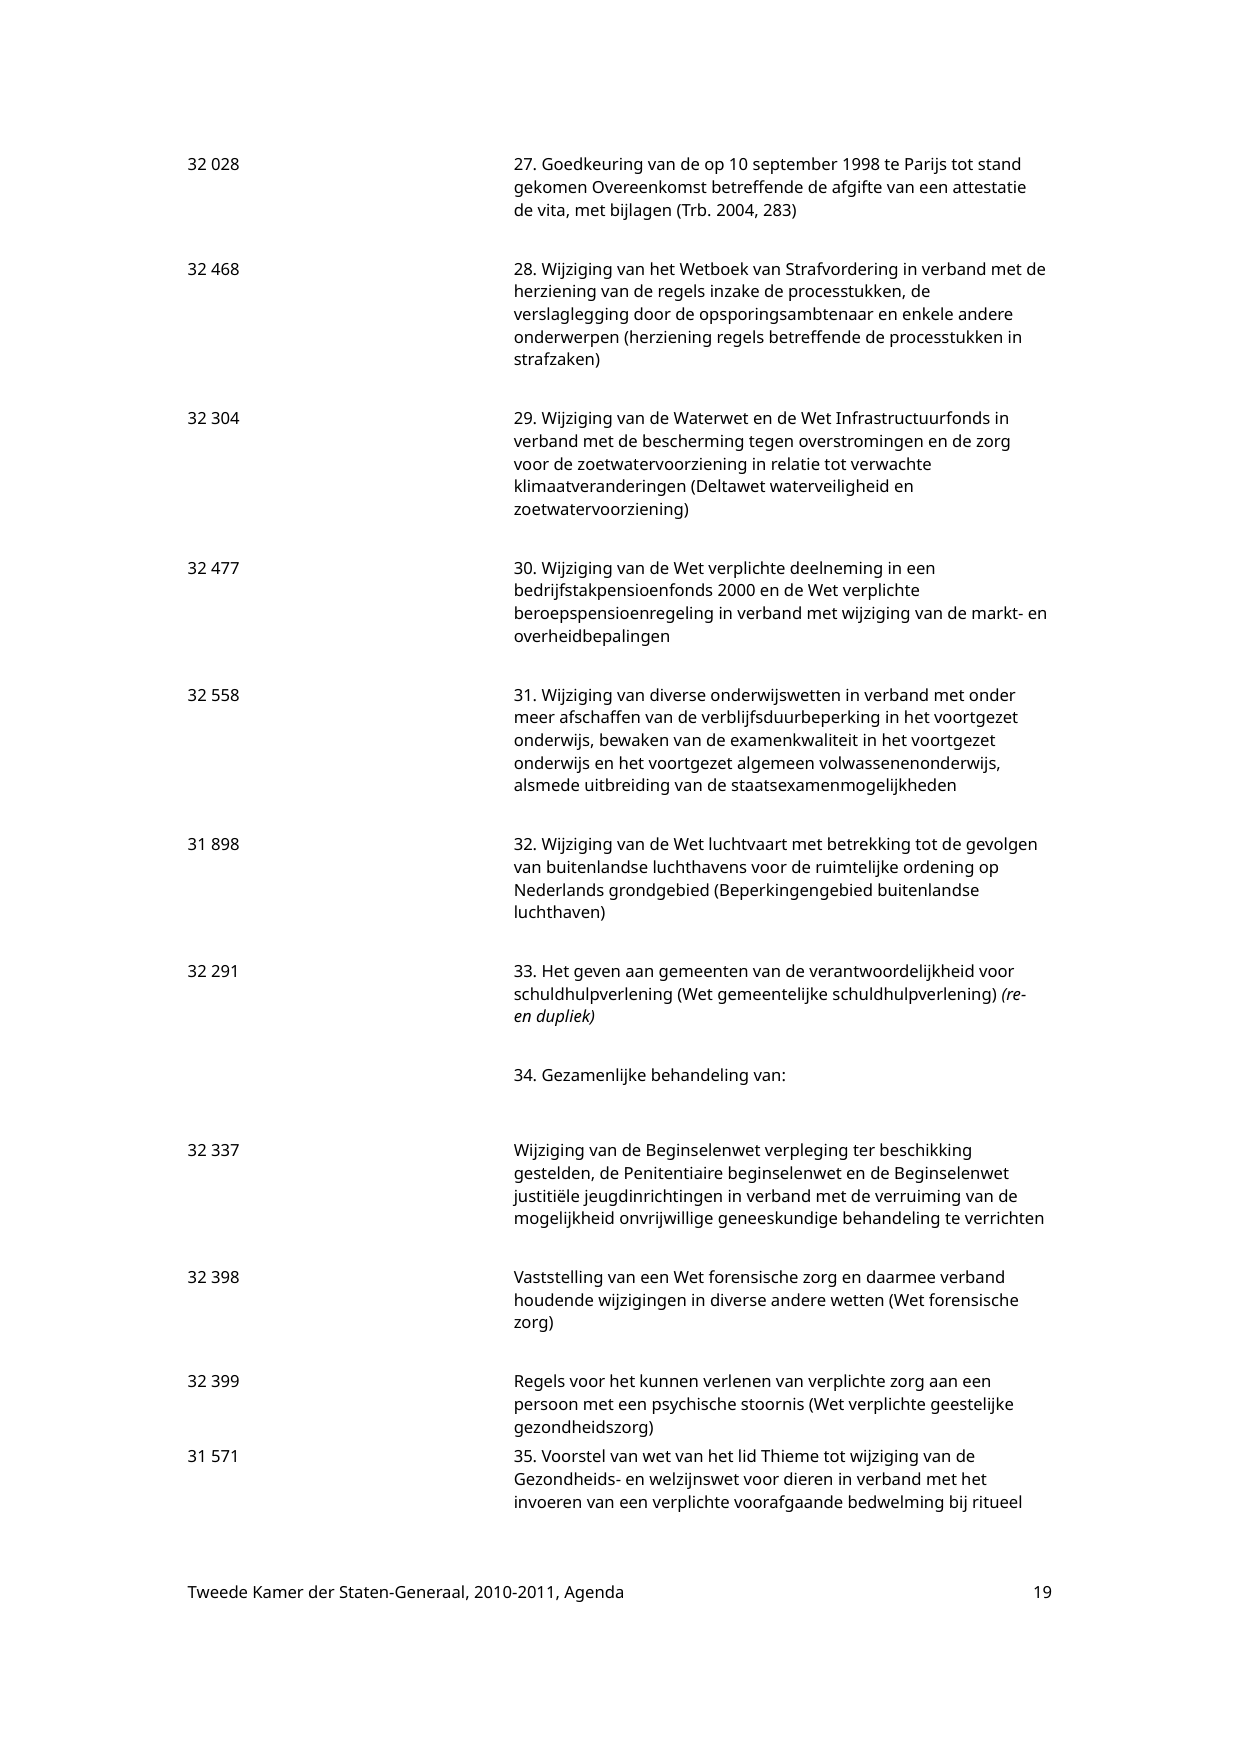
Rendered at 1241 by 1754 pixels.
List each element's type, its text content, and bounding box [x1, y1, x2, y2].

table_cell [490, 1367, 510, 1442]
table_cell 31 898 [188, 830, 490, 957]
table_cell 31. Wijziging van diverse onderwijswetten in verband met onder meer afschaffen van de verblijfsduurbeperking in het voortgezet onderwijs, bewaken van de examenkwaliteit in het voortgezet onderwijs en het voortgezet algemeen volwassenenonderwijs, alsmede uitbreiding van de staatsexamenmogelijkheden [510, 680, 1053, 830]
table_cell [490, 1136, 510, 1263]
table_cell Regels voor het kunnen verlenen van verplichte zorg aan een persoon met een psychische stoornis (Wet verplichte geestelijke gezondheidszorg) [510, 1367, 1053, 1442]
table_cell 29. Wijziging van de Waterwet en de Wet Infrastructuurfonds in verband met de bescherming tegen overstromingen en de zorg voor de zoetwatervoorziening in relatie tot verwachte klimaatveranderingen (Deltawet waterveiligheid en zoetwatervoorziening) [510, 404, 1053, 553]
table_cell 30. Wijziging van de Wet verplichte deelneming in een bedrijfstakpensioenfonds 2000 en de Wet verplichte beroepspensioenregeling in verband met wijziging van de markt- en overheidbepalingen [510, 553, 1053, 680]
table_cell 32 304 [188, 404, 490, 553]
table_cell 32 558 [188, 680, 490, 830]
table_cell 28. Wijziging van het Wetboek van Strafvordering in verband met de herziening van de regels inzake de processtukken, de verslaglegging door de opsporingsambtenaar en enkele andere onderwerpen (herziening regels betreffende de processtukken in strafzaken) [510, 254, 1053, 404]
table_cell 32 468 [188, 254, 490, 404]
table_cell 33. Het geven aan gemeenten van de verantwoordelijkheid voor schuldhulpverlening (Wet gemeentelijke schuldhulpverlening) (re- en dupliek) [510, 957, 1053, 1061]
table_cell 35. Voorstel van wet van het lid Thieme tot wijziging van de Gezondheids- en welzijnswet voor dieren in verband met het invoeren van een verplichte voorafgaande bedwelming bij ritueel [510, 1442, 1053, 1517]
table_cell 32 291 [188, 957, 490, 1061]
table_cell 27. Goedkeuring van de op 10 september 1998 te Parijs tot stand gekomen Overeenkomst betreffende de afgifte van een attestatie de vita, met bijlagen (Trb. 2004, 283) [510, 150, 1053, 254]
table_cell 32 398 [188, 1263, 490, 1367]
table_cell [490, 1263, 510, 1367]
table_cell 32. Wijziging van de Wet luchtvaart met betrekking tot de gevolgen van buitenlandse luchthavens voor de ruimtelijke ordening op Nederlands grondgebied (Beperkingengebied buitenlandse luchthaven) [510, 830, 1053, 957]
table_cell [490, 254, 510, 404]
table_cell 32 337 [188, 1136, 490, 1263]
table_cell 32 477 [188, 553, 490, 680]
table_cell [490, 957, 510, 1061]
table_cell [188, 1061, 490, 1136]
table_cell Vaststelling van een Wet forensische zorg en daarmee verband houdende wijzigingen in diverse andere wetten (Wet forensische zorg) [510, 1263, 1053, 1367]
table_cell Wijziging van de Beginselenwet verpleging ter beschikking gestelden, de Penitentiaire beginselenwet en de Beginselenwet justitiële jeugdinrichtingen in verband met de verruiming van de mogelijkheid onvrijwillige geneeskundige behandeling te verrichten [510, 1136, 1053, 1263]
table_cell [490, 830, 510, 957]
table_cell [490, 404, 510, 553]
table_cell 34. Gezamenlijke behandeling van: [510, 1061, 1053, 1136]
table_cell [490, 553, 510, 680]
table_cell [490, 680, 510, 830]
table_cell [490, 150, 510, 254]
table_cell 32 028 [188, 150, 490, 254]
table_cell [490, 1061, 510, 1136]
table_cell 31 571 [188, 1442, 490, 1517]
table_cell 32 399 [188, 1367, 490, 1442]
table_cell [490, 1442, 510, 1517]
